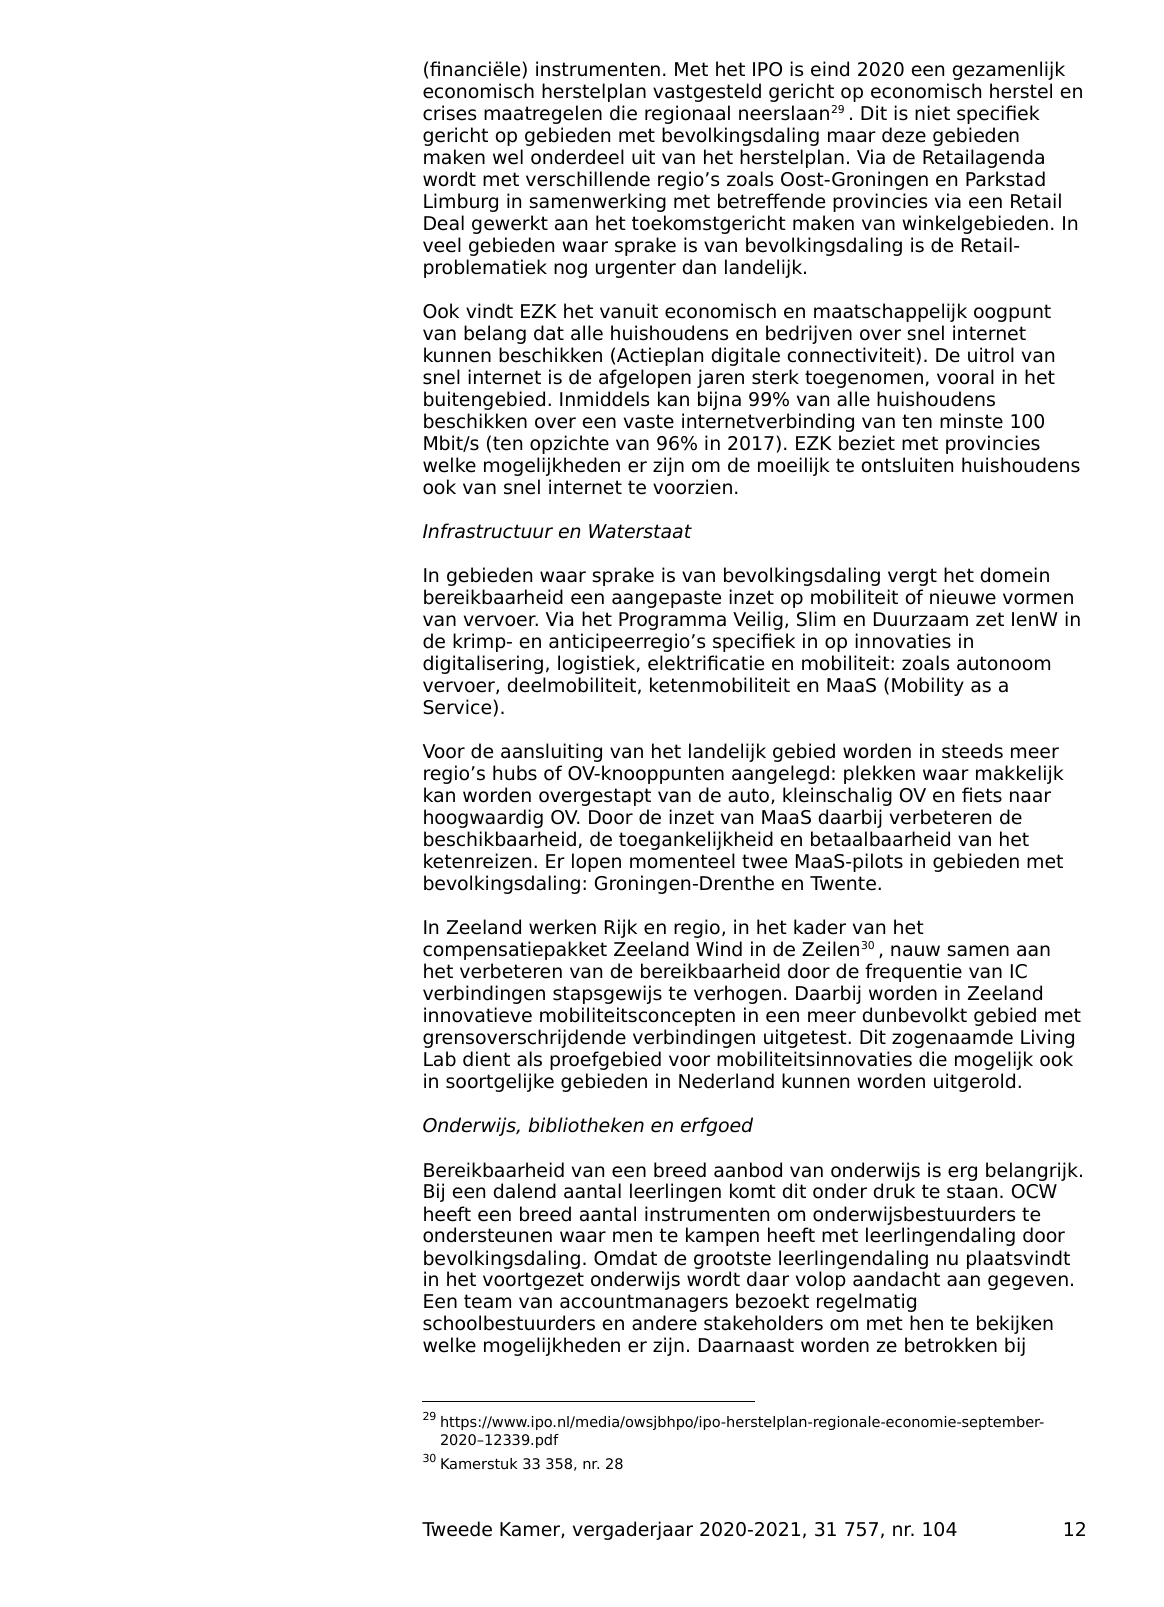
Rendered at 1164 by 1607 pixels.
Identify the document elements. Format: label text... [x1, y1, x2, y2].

subtitle Infrastructuur en Waterstaat [422, 521, 1087, 543]
text https://www.ipo.nl/media/owsjbhpo/ipo-herstelplan-regionale-economie-september-2020–12339.pdf [422, 1410, 1087, 1449]
text Bereikbaarheid van een breed aanbod van onderwijs is erg belangrijk. Bij een dalend aantal leerlingen komt dit onder druk te staan. OCW heeft een breed aantal instrumenten om onderwijsbestuurders te ondersteunen waar men te kampen heeft met leerlingendaling door bevolkingsdaling. Omdat de grootste leerlingendaling nu plaatsvindt in het voortgezet onderwijs wordt daar volop aandacht aan gegeven. Een team van accountmanagers bezoekt regelmatig schoolbestuurders en andere stakeholders om met hen te bekijken welke mogelijkheden er zijn. Daarnaast worden ze betrokken bij [422, 1159, 1087, 1357]
text In Zeeland werken Rijk en regio, in het kader van het compensatiepakket Zeeland Wind in de Zeilen, nauw samen aan het verbeteren van de bereikbaarheid door de frequentie van IC verbindingen stapsgewijs te verhogen. Daarbij worden in Zeeland innovatieve mobiliteitsconcepten in een meer dunbevolkt gebied met grensoverschrijdende verbindingen uitgetest. Dit zogenaamde Living Lab dient als proefgebied voor mobiliteitsinnovaties die mogelijk ook in soortgelijke gebieden in Nederland kunnen worden uitgerold. [422, 917, 1087, 1093]
text (financiële) instrumenten. Met het IPO is eind 2020 een gezamenlijk economisch herstelplan vastgesteld gericht op economisch herstel en crises maatregelen die regionaal neerslaan. Dit is niet specifiek gericht op gebieden met bevolkingsdaling maar deze gebieden maken wel onderdeel uit van het herstelplan. Via de Retailagenda wordt met verschillende regio’s zoals Oost-Groningen en Parkstad Limburg in samenwerking met betreffende provincies via een Retail Deal gewerkt aan het toekomstgericht maken van winkelgebieden. In veel gebieden waar sprake is van bevolkingsdaling is de Retail-problematiek nog urgenter dan landelijk. [422, 59, 1087, 279]
text Ook vindt EZK het vanuit economisch en maatschappelijk oogpunt van belang dat alle huishoudens en bedrijven over snel internet kunnen beschikken (Actieplan digitale connectiviteit). De uitrol van snel internet is de afgelopen jaren sterk toegenomen, vooral in het buitengebied. Inmiddels kan bijna 99% van alle huishoudens beschikken over een vaste internetverbinding van ten minste 100 Mbit/s (ten opzichte van 96% in 2017). EZK beziet met provincies welke mogelijkheden er zijn om de moeilijk te ontsluiten huishoudens ook van snel internet te voorzien. [422, 301, 1087, 499]
subtitle Onderwijs, bibliotheken en erfgoed [422, 1115, 1087, 1137]
text Voor de aansluiting van het landelijk gebied worden in steeds meer regio’s hubs of OV-knooppunten aangelegd: plekken waar makkelijk kan worden overgestapt van de auto, kleinschalig OV en fiets naar hoogwaardig OV. Door de inzet van MaaS daarbij verbeteren de beschikbaarheid, de toegankelijkheid en betaalbaarheid van het ketenreizen. Er lopen momenteel twee MaaS-pilots in gebieden met bevolkingsdaling: Groningen-Drenthe en Twente. [422, 741, 1087, 895]
text In gebieden waar sprake is van bevolkingsdaling vergt het domein bereikbaarheid een aangepaste inzet op mobiliteit of nieuwe vormen van vervoer. Via het Programma Veilig, Slim en Duurzaam zet IenW in de krimp- en anticipeerregio’s specifiek in op innovaties in digitalisering, logistiek, elektrificatie en mobiliteit: zoals autonoom vervoer, deelmobiliteit, ketenmobiliteit en MaaS (Mobility as a Service). [422, 565, 1087, 719]
text Kamerstuk 33 358, nr. 28 [422, 1452, 1087, 1474]
